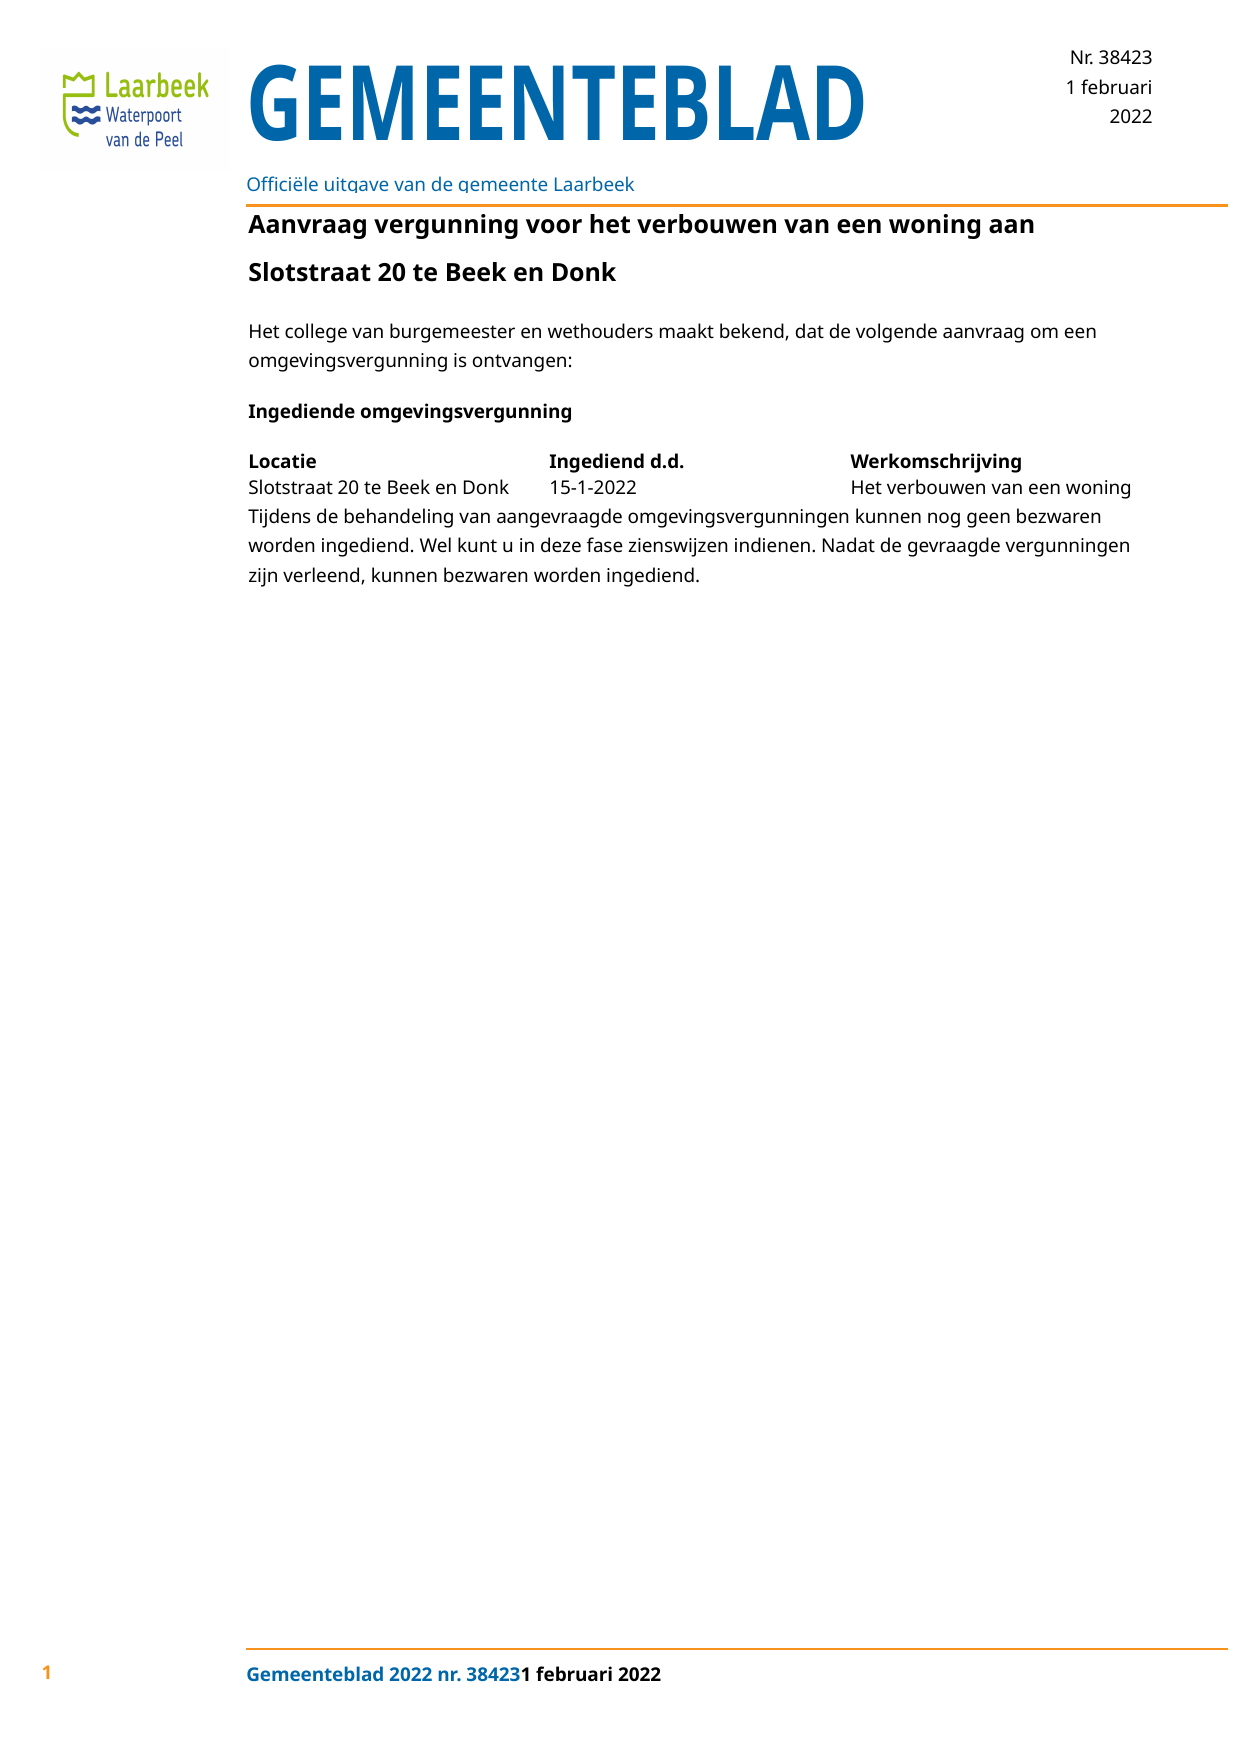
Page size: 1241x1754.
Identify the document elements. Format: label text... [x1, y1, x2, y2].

picture [41, 47, 231, 172]
table_cell Het verbouwen van een woning [850, 474, 1152, 500]
text Tijdens de behandeling van aangevraagde omgevingsvergunningen kunnen nog geen bezwaren worden ingediend. Wel kunt u in deze fase zienswijzen indienen. Nadat de gevraagde vergunningen zijn verleend, kunnen bezwaren worden ingediend. [248, 503, 1152, 588]
table_cell Slotstraat 20 te Beek en Donk [248, 474, 549, 500]
table_header Locatie [248, 449, 549, 474]
text Het college van burgemeester en wethouders maakt bekend, dat de volgende aanvraag om een omgevingsvergunning is ontvangen: [248, 318, 1152, 373]
table_header Werkomschrijving [850, 449, 1152, 474]
table_cell 15-1-2022 [549, 474, 850, 500]
text Ingediende omgevingsvergunning [248, 398, 1152, 424]
table_header Ingediend d.d. [549, 449, 850, 474]
text Aanvraag vergunning voor het verbouwen van een woning aan Slotstraat 20 te Beek en Donk [248, 207, 1152, 288]
